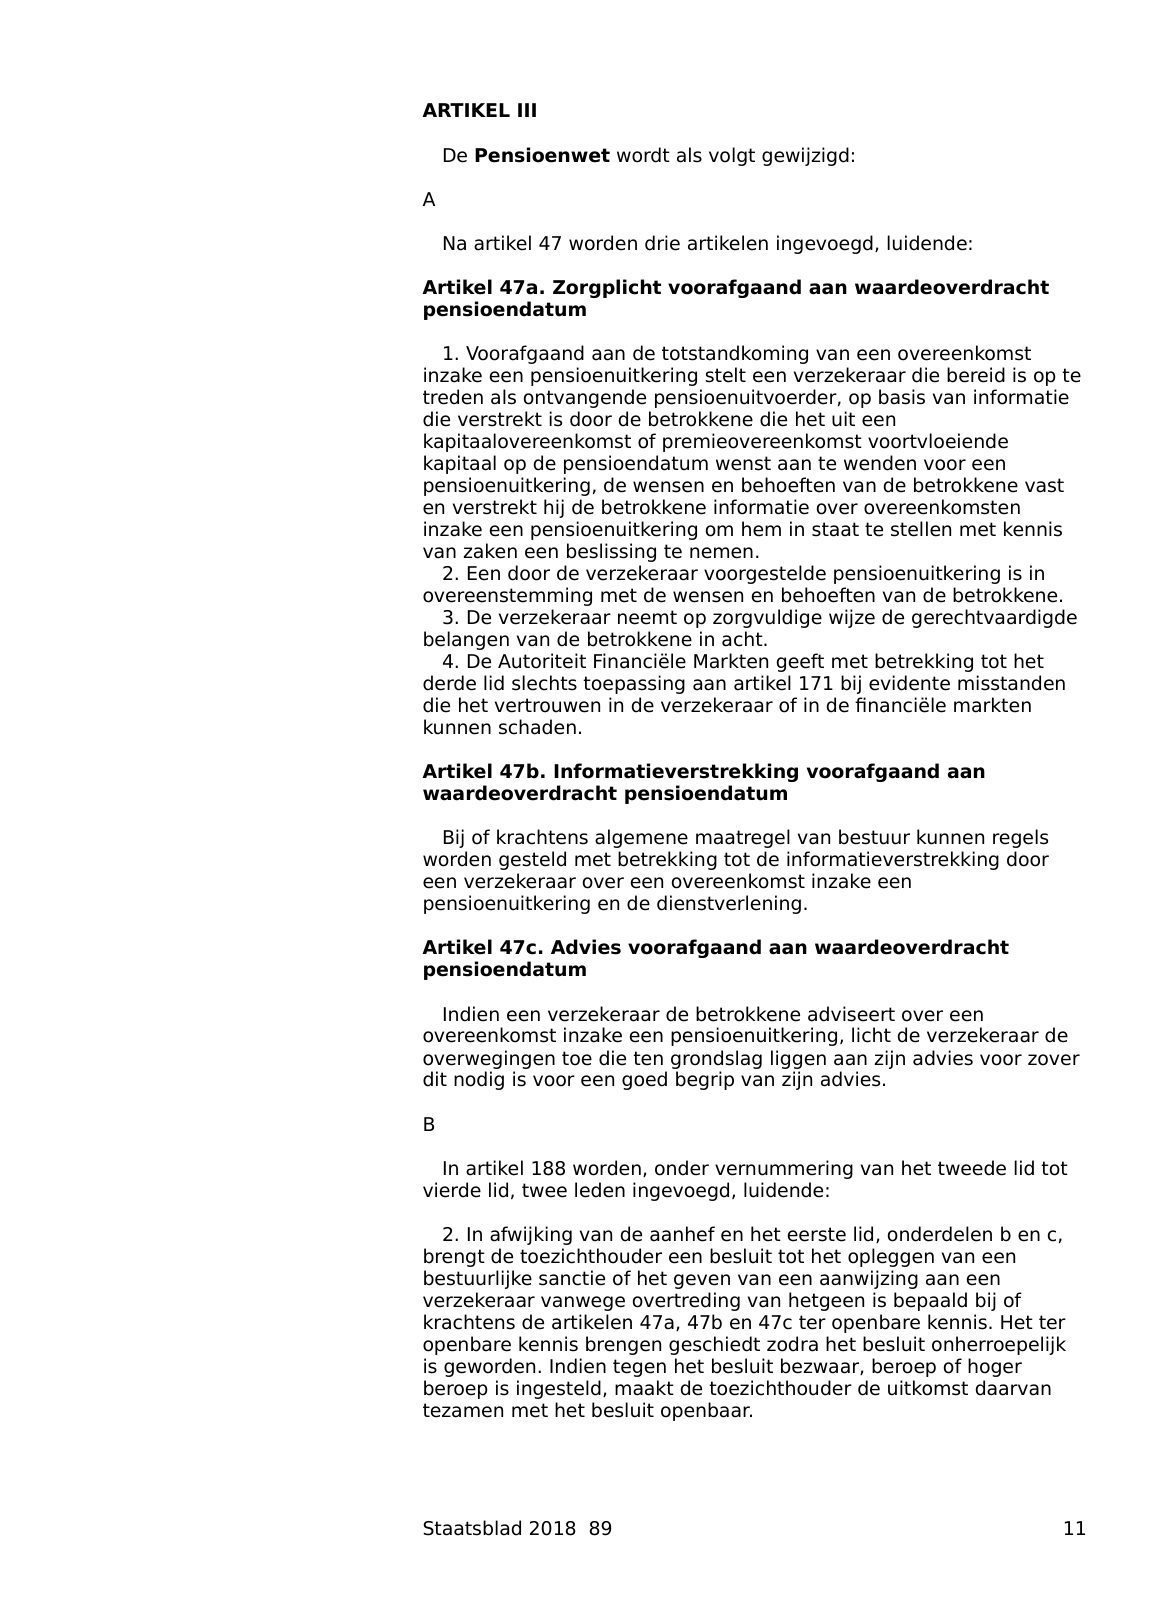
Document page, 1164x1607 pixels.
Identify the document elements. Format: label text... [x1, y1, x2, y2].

text Indien een verzekeraar de betrokkene adviseert over een overeenkomst inzake een pensioenuitkering, licht de verzekeraar de overwegingen toe die ten grondslag liggen aan zijn advies voor zover dit nodig is voor een goed begrip van zijn advies. [422, 1003, 1087, 1091]
text A [422, 189, 1087, 211]
text 2. Een door de verzekeraar voorgestelde pensioenuitkering is in overeenstemming met de wensen en behoeften van de betrokkene. [422, 563, 1087, 607]
subtitle Artikel 47a. Zorgplicht voorafgaand aan waardeoverdracht pensioendatum [422, 277, 1087, 321]
text B [422, 1113, 1087, 1136]
text 1. Voorafgaand aan de totstandkoming van een overeenkomst inzake een pensioenuitkering stelt een verzekeraar die bereid is op te treden als ontvangende pensioenuitvoerder, op basis van informatie die verstrekt is door de betrokkene die het uit een kapitaalovereenkomst of premieovereenkomst voortvloeiende kapitaal op de pensioendatum wenst aan te wenden voor een pensioenuitkering, de wensen en behoeften van de betrokkene vast en verstrekt hij de betrokkene informatie over overeenkomsten inzake een pensioenuitkering om hem in staat te stellen met kennis van zaken een beslissing te nemen. [422, 343, 1087, 563]
subtitle Artikel 47b. Informatieverstrekking voorafgaand aan waardeoverdracht pensioendatum [422, 761, 1087, 805]
text 2. In afwijking van de aanhef en het eerste lid, onderdelen b en c, brengt de toezichthouder een besluit tot het opleggen van een bestuurlijke sanctie of het geven van een aanwijzing aan een verzekeraar vanwege overtreding van hetgeen is bepaald bij of krachtens de artikelen 47a, 47b en 47c ter openbare kennis. Het ter openbare kennis brengen geschiedt zodra het besluit onherroepelijk is geworden. Indien tegen het besluit bezwaar, beroep of hoger beroep is ingesteld, maakt de toezichthouder de uitkomst daarvan tezamen met het besluit openbaar. [422, 1224, 1087, 1422]
text De Pensioenwet wordt als volgt gewijzigd: [422, 144, 1087, 167]
text 4. De Autoriteit Financiële Markten geeft met betrekking tot het derde lid slechts toepassing aan artikel 171 bij evidente misstanden die het vertrouwen in de verzekeraar of in de financiële markten kunnen schaden. [422, 651, 1087, 739]
text Na artikel 47 worden drie artikelen ingevoegd, luidende: [422, 233, 1087, 255]
subtitle Artikel 47c. Advies voorafgaand aan waardeoverdracht pensioendatum [422, 937, 1087, 981]
text In artikel 188 worden, onder vernummering van het tweede lid tot vierde lid, twee leden ingevoegd, luidende: [422, 1158, 1087, 1202]
subtitle ARTIKEL III [422, 100, 1087, 122]
text Bij of krachtens algemene maatregel van bestuur kunnen regels worden gesteld met betrekking tot de informatieverstrekking door een verzekeraar over een overeenkomst inzake een pensioenuitkering en de dienstverlening. [422, 827, 1087, 915]
text 3. De verzekeraar neemt op zorgvuldige wijze de gerechtvaardigde belangen van de betrokkene in acht. [422, 607, 1087, 651]
